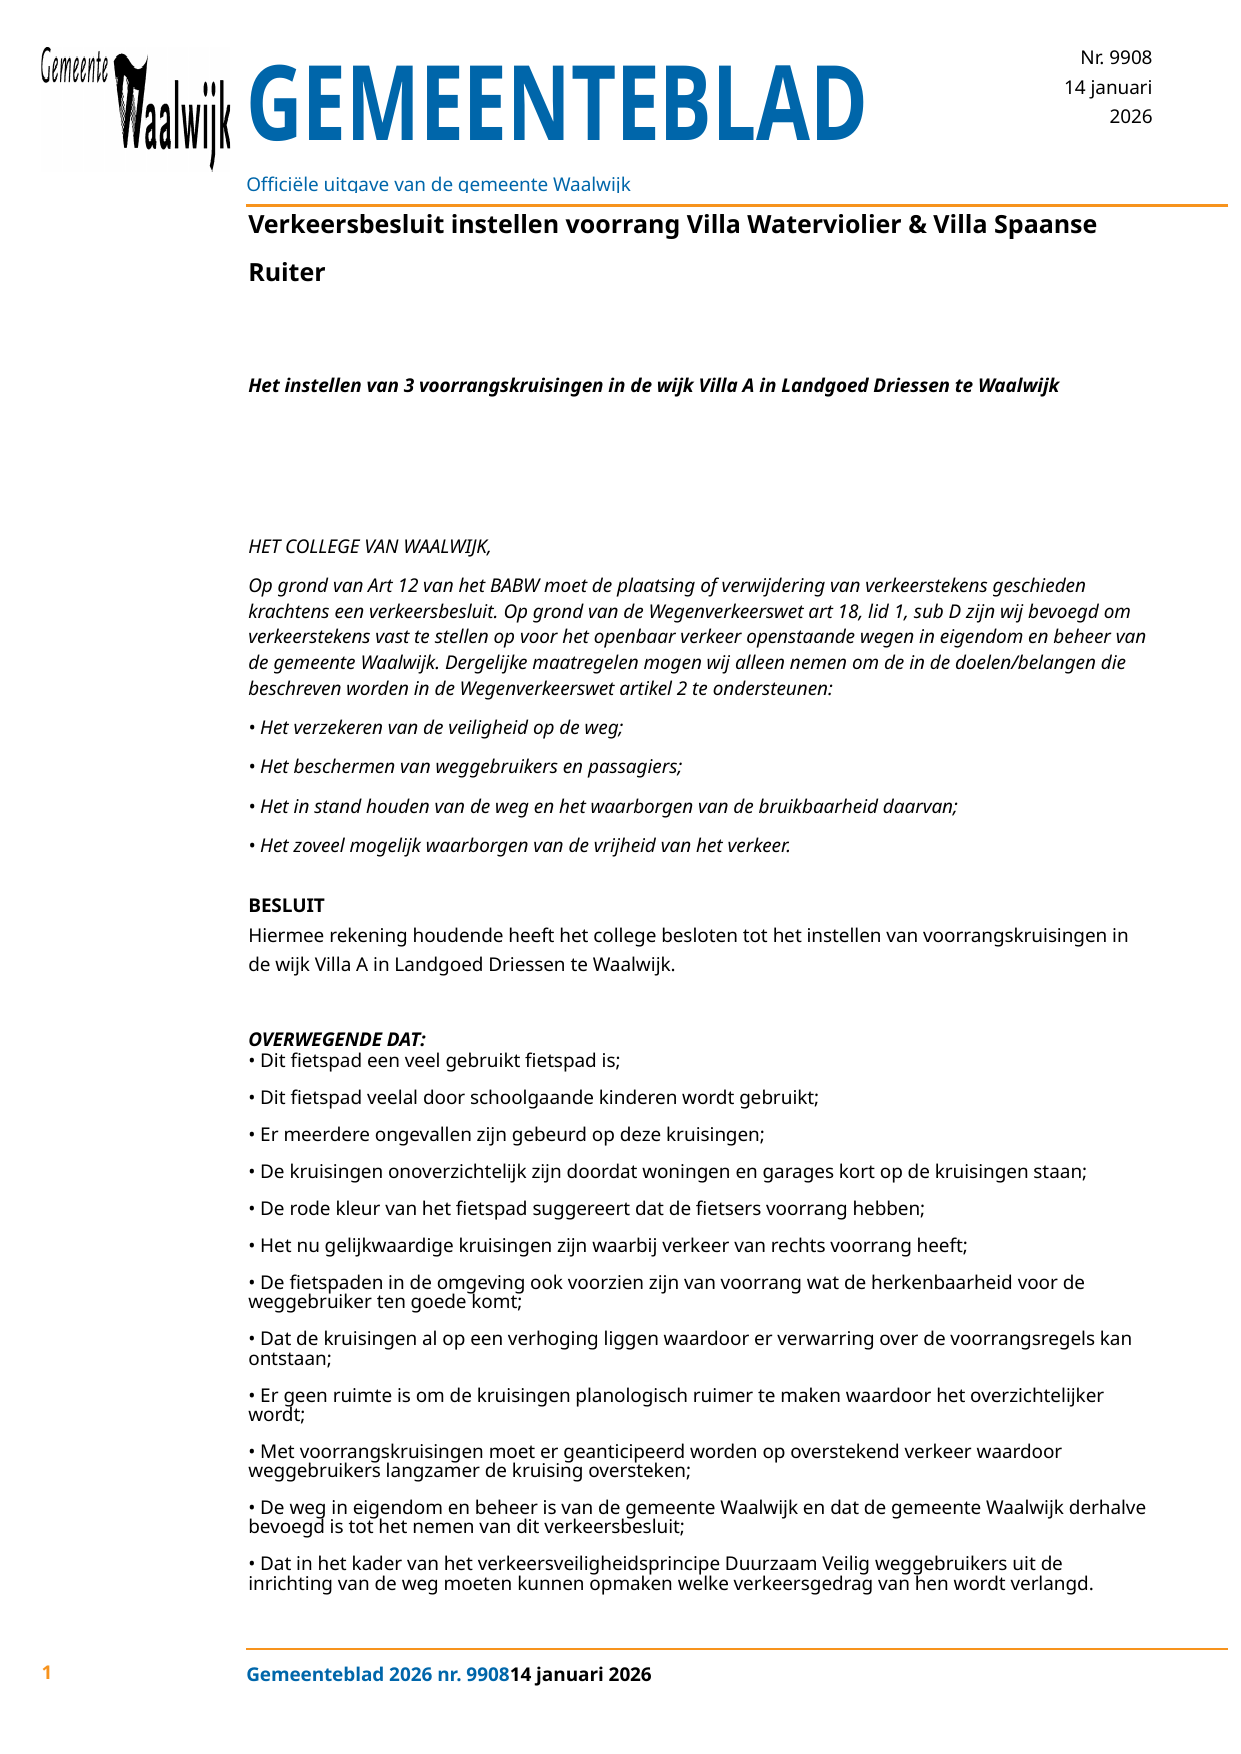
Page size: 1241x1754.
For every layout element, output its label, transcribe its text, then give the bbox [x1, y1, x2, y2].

text • De kruisingen onoverzichtelijk zijn doordat woningen en garages kort op de kruisingen staan; [248, 1163, 1152, 1182]
text • Het nu gelijkwaardige kruisingen zijn waarbij verkeer van rechts voorrang heeft; [248, 1237, 1152, 1256]
text • De fietspaden in de omgeving ook voorzien zijn van voorrang wat de herkenbaarheid voor de weggebruiker ten goede komt; [248, 1274, 1152, 1313]
text • Het beschermen van weggebruikers en passagiers; [248, 754, 1152, 779]
text • Er geen ruimte is om de kruisingen planologisch ruimer te maken waardoor het overzichtelijker wordt; [248, 1387, 1152, 1425]
text BESLUIT [248, 892, 1152, 918]
text HET COLLEGE VAN WAALWIJK, [248, 533, 1152, 559]
text Op grond van Art 12 van het BABW moet de plaatsing of verwijdering van verkeerstekens geschieden krachtens een verkeersbesluit. Op grond van de Wegenverkeerswet art 18, lid 1, sub D zijn wij bevoegd om verkeerstekens vast te stellen op voor het openbaar verkeer openstaande wegen in eigendom en beheer van de gemeente Waalwijk. Dergelijke maatregelen mogen wij alleen nemen om de in de doelen/belangen die beschreven worden in de Wegenverkeerswet artikel 2 te ondersteunen: [248, 572, 1152, 701]
text • De rode kleur van het fietspad suggereert dat de fietsers voorrang hebben; [248, 1200, 1152, 1219]
text • Dit fietspad een veel gebruikt fietspad is; [248, 1052, 1152, 1071]
text Verkeersbesluit instellen voorrang Villa Waterviolier & Villa Spaanse Ruiter [248, 207, 1152, 288]
text OVERWEGENDE DAT: [248, 1026, 1152, 1052]
text • Er meerdere ongevallen zijn gebeurd op deze kruisingen; [248, 1126, 1152, 1145]
text Het instellen van 3 voorrangskruisingen in de wijk Villa A in Landgoed Driessen te Waalwijk [248, 372, 1152, 398]
text • De weg in eigendom en beheer is van de gemeente Waalwijk en dat de gemeente Waalwijk derhalve bevoegd is tot het nemen van dit verkeersbesluit; [248, 1499, 1152, 1538]
text Hiermee rekening houdende heeft het college besloten tot het instellen van voorrangskruisingen in de wijk Villa A in Landgoed Driessen te Waalwijk. [248, 922, 1152, 977]
text • Dit fietspad veelal door schoolgaande kinderen wordt gebruikt; [248, 1089, 1152, 1108]
text • Het verzekeren van de veiligheid op de weg; [248, 714, 1152, 740]
text • Dat in het kader van het verkeersveiligheidsprincipe Duurzaam Veilig weggebruikers uit de inrichting van de weg moeten kunnen opmaken welke verkeersgedrag van hen wordt verlangd. [248, 1555, 1152, 1594]
text • Dat de kruisingen al op een verhoging liggen waardoor er verwarring over de voorrangsregels kan ontstaan; [248, 1330, 1152, 1369]
text • Met voorrangskruisingen moet er geanticipeerd worden op overstekend verkeer waardoor weggebruikers langzamer de kruising oversteken; [248, 1443, 1152, 1481]
text • Het zoveel mogelijk waarborgen van de vrijheid van het verkeer. [248, 832, 1152, 858]
picture [41, 47, 231, 172]
text • Het in stand houden van de weg en het waarborgen van de bruikbaarheid daarvan; [248, 793, 1152, 819]
